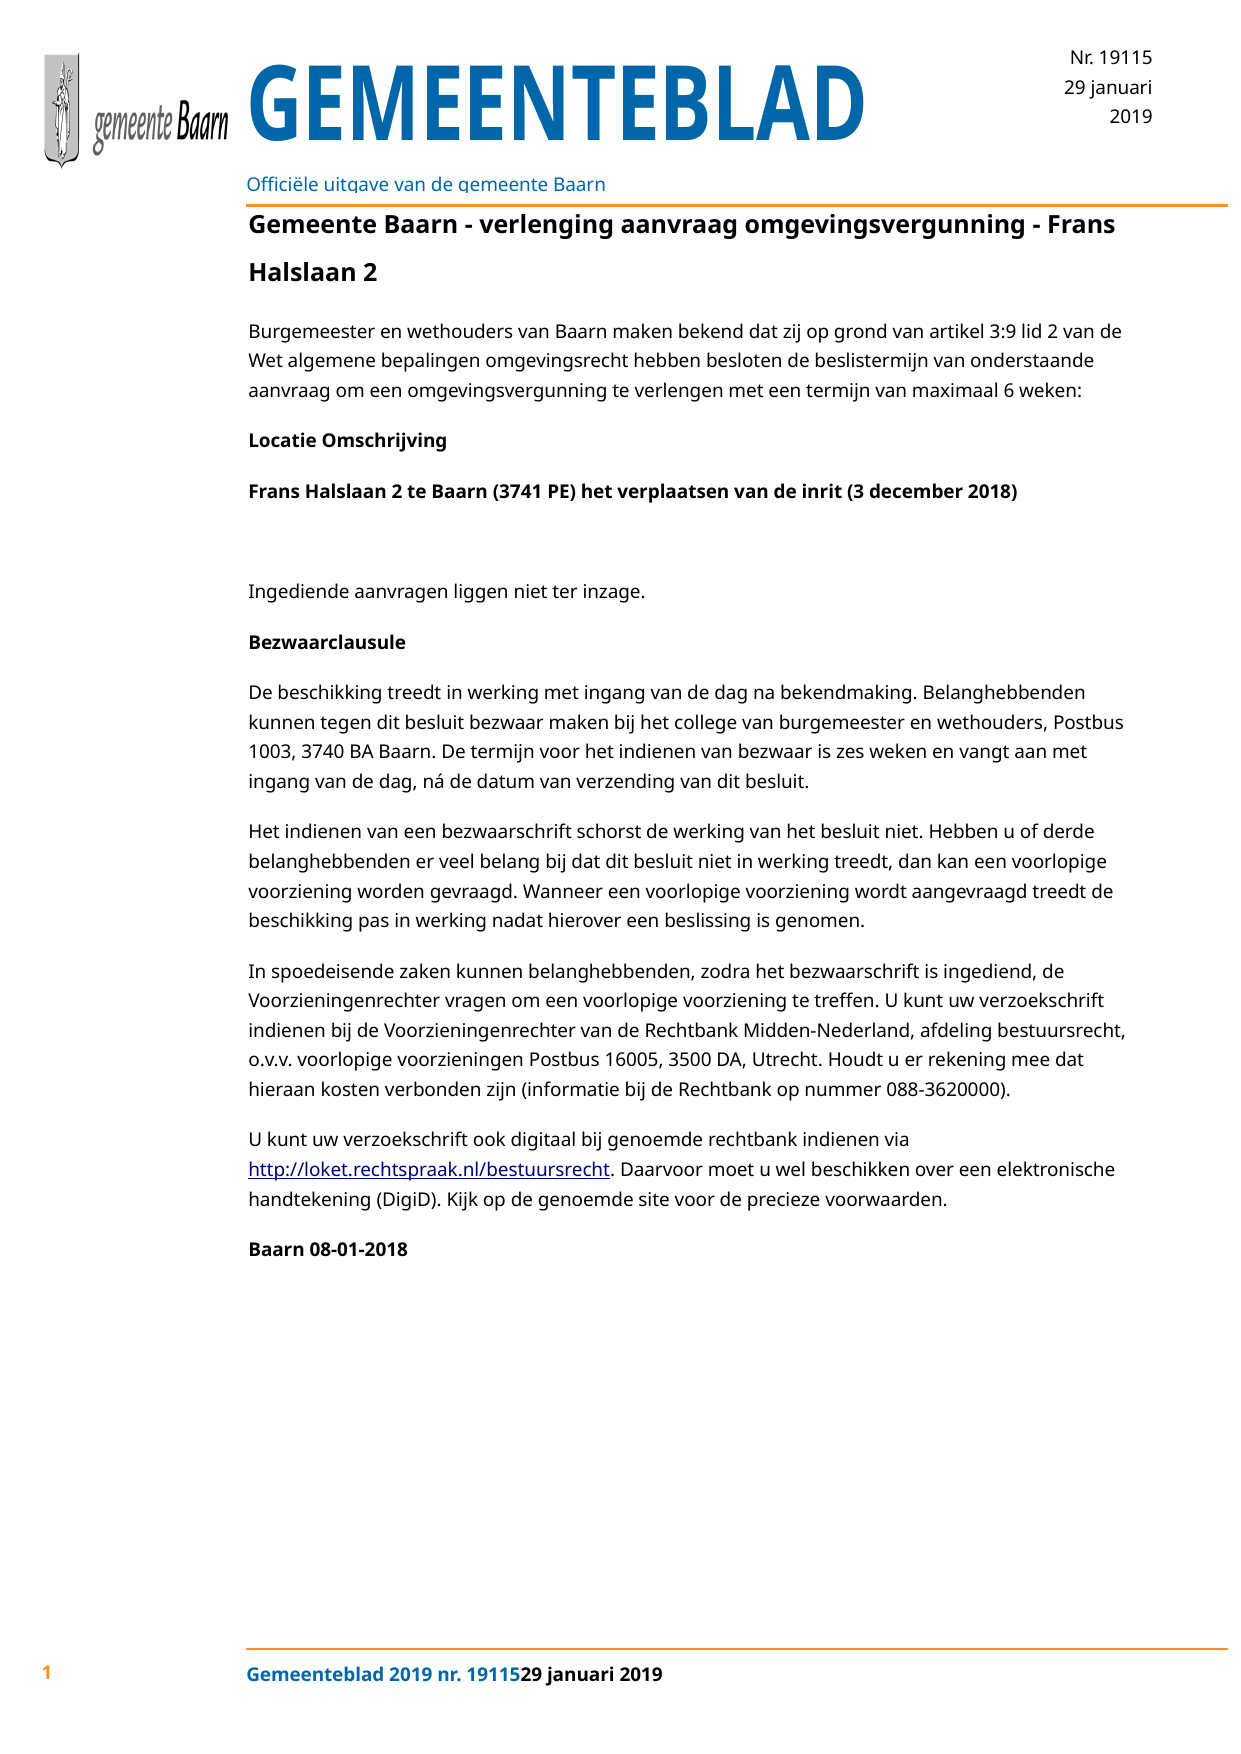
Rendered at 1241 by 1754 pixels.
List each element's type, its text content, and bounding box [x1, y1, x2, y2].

text Frans Halslaan 2 te Baarn (3741 PE) het verplaatsen van de inrit (3 december 2018) [248, 478, 1152, 504]
text In spoedeisende zaken kunnen belanghebbenden, zodra het bezwaarschrift is ingediend, de Voorzieningenrechter vragen om een voorlopige voorziening te treffen. U kunt uw verzoekschrift indienen bij de Voorzieningenrechter van de Rechtbank Midden-Nederland, afdeling bestuursrecht, o.v.v. voorlopige voorzieningen Postbus 16005, 3500 DA, Utrecht. Houdt u er rekening mee dat hieraan kosten verbonden zijn (informatie bij de Rechtbank op nummer 088-3620000). [248, 958, 1152, 1102]
text Locatie Omschrijving [248, 427, 1152, 453]
text Burgemeester en wethouders van Baarn maken bekend dat zij op grond van artikel 3:9 lid 2 van de Wet algemene bepalingen omgevingsrecht hebben besloten de beslistermijn van onderstaande aanvraag om een omgevingsvergunning te verlengen met een termijn van maximaal 6 weken: [248, 318, 1152, 403]
text Gemeente Baarn - verlenging aanvraag omgevingsvergunning - Frans Halslaan 2 [248, 207, 1152, 288]
text De beschikking treedt in werking met ingang van de dag na bekendmaking. Belanghebbenden kunnen tegen dit besluit bezwaar maken bij het college van burgemeester en wethouders, Postbus 1003, 3740 BA Baarn. De termijn voor het indienen van bezwaar is zes weken en vangt aan met ingang van de dag, ná de datum van verzending van dit besluit. [248, 679, 1152, 794]
picture [41, 47, 231, 172]
text Bezwaarclausule [248, 629, 1152, 655]
text Baarn 08-01-2018 [248, 1236, 1152, 1262]
text Ingediende aanvragen liggen niet ter inzage. [248, 579, 1152, 604]
text U kunt uw verzoekschrift ook digitaal bij genoemde rechtbank indienen via http://loket.rechtspraak.nl/bestuursrecht. Daarvoor moet u wel beschikken over een elektronische handtekening (DigiD). Kijk op de genoemde site voor de precieze voorwaarden. [248, 1127, 1152, 1212]
text Het indienen van een bezwaarschrift schorst de werking van het besluit niet. Hebben u of derde belanghebbenden er veel belang bij dat dit besluit niet in werking treedt, dan kan een voorlopige voorziening worden gevraagd. Wanneer een voorlopige voorziening wordt aangevraagd treedt de beschikking pas in werking nadat hierover een beslissing is genomen. [248, 819, 1152, 933]
